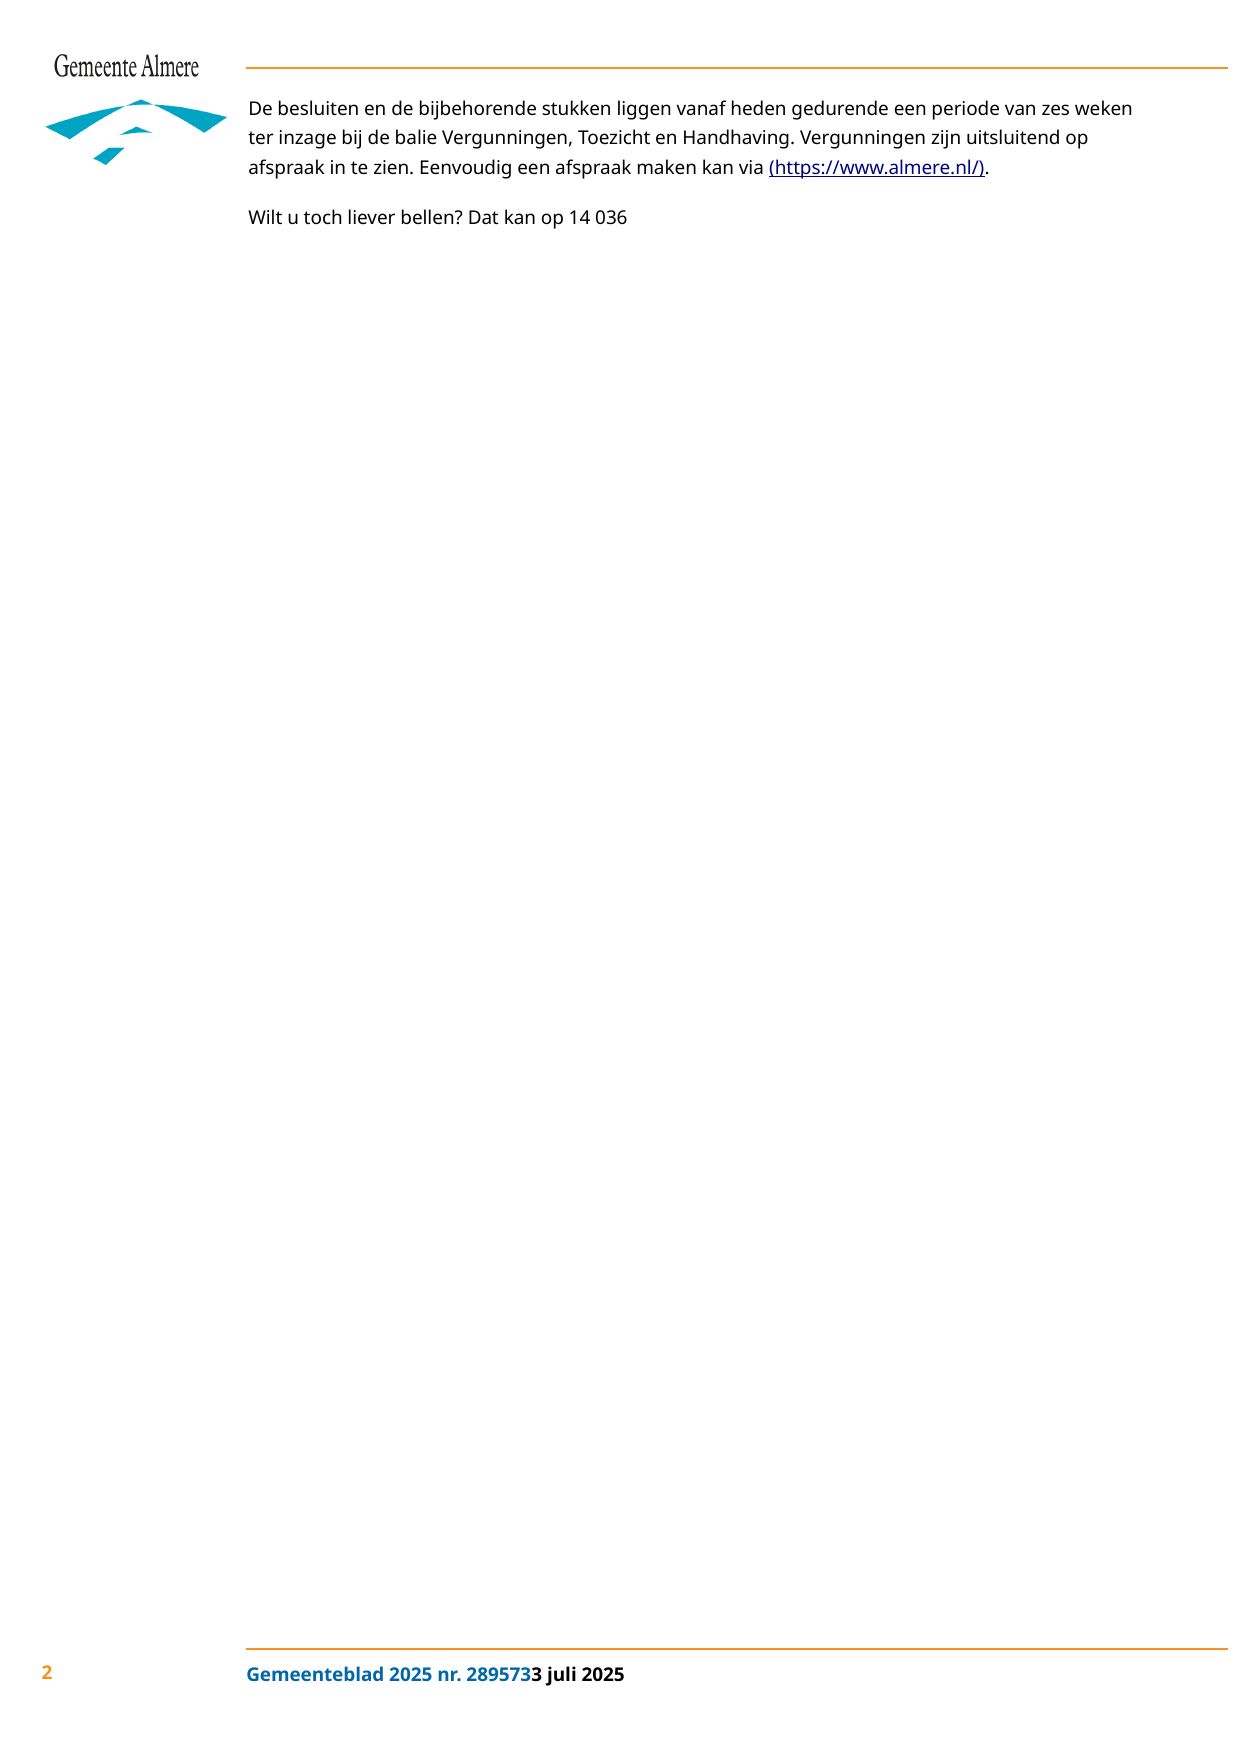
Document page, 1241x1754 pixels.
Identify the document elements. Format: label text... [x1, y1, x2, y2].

text Wilt u toch liever bellen? Dat kan op 14 036 [248, 204, 1152, 230]
picture [41, 47, 231, 172]
text De besluiten en de bijbehorende stukken liggen vanaf heden gedurende een periode van zes weken ter inzage bij de balie Vergunningen, Toezicht en Handhaving. Vergunningen zijn uitsluitend op afspraak in te zien. Eenvoudig een afspraak maken kan via (https://www.almere.nl/). [248, 95, 1152, 180]
